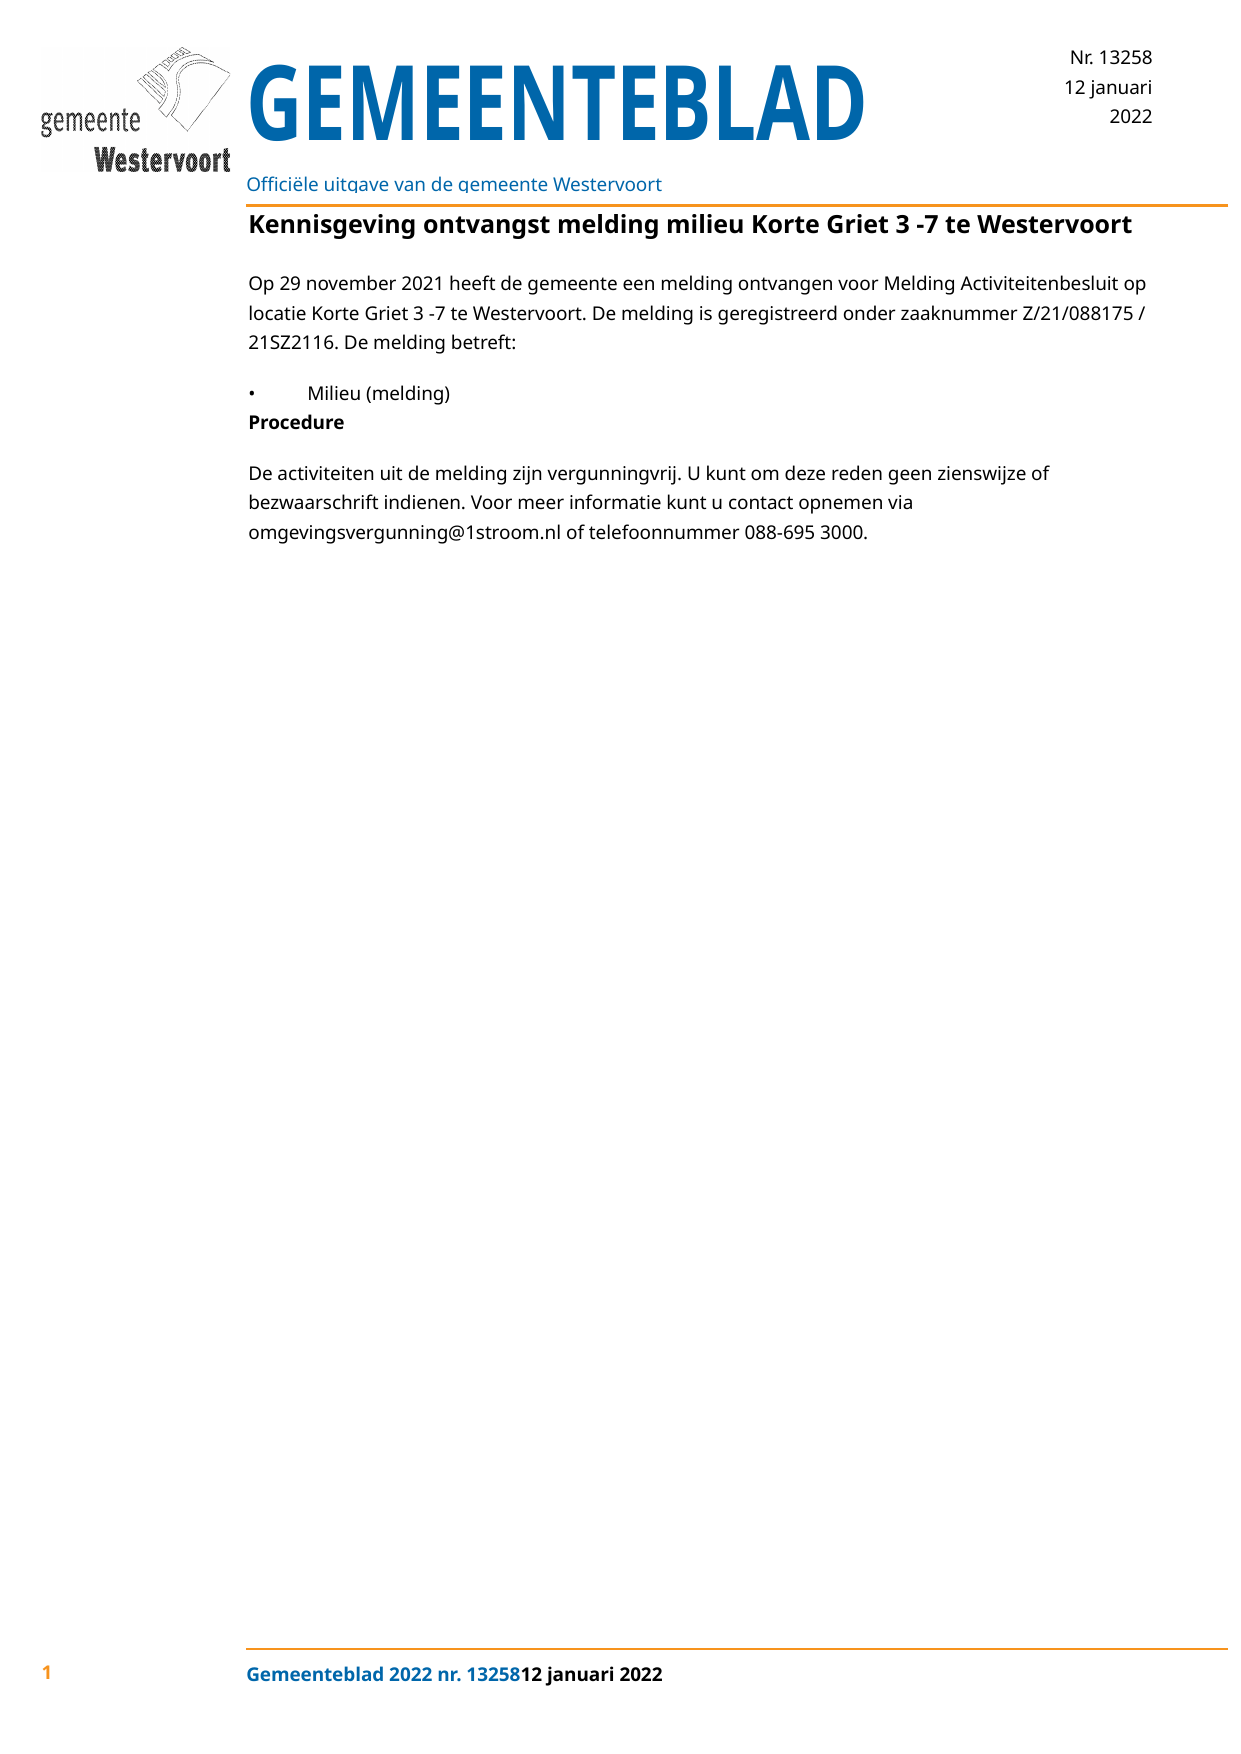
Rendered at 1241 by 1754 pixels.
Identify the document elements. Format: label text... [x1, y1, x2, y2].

text Procedure [248, 409, 1152, 435]
text De activiteiten uit de melding zijn vergunningvrij. U kunt om deze reden geen zienswijze of bezwaarschrift indienen. Voor meer informatie kunt u contact opnemen via omgevingsvergunning@1stroom.nl of telefoonnummer 088-695 3000. [248, 460, 1152, 545]
text Op 29 november 2021 heeft de gemeente een melding ontvangen voor Melding Activiteitenbesluit op locatie Korte Griet 3 -7 te Westervoort. De melding is geregistreerd onder zaaknummer Z/21/088175 / 21SZ2116. De melding betreft: [248, 270, 1152, 355]
picture [41, 47, 231, 172]
text Kennisgeving ontvangst melding milieu Korte Griet 3 -7 te Westervoort [248, 207, 1152, 241]
list Milieu (melding) [248, 380, 1152, 406]
